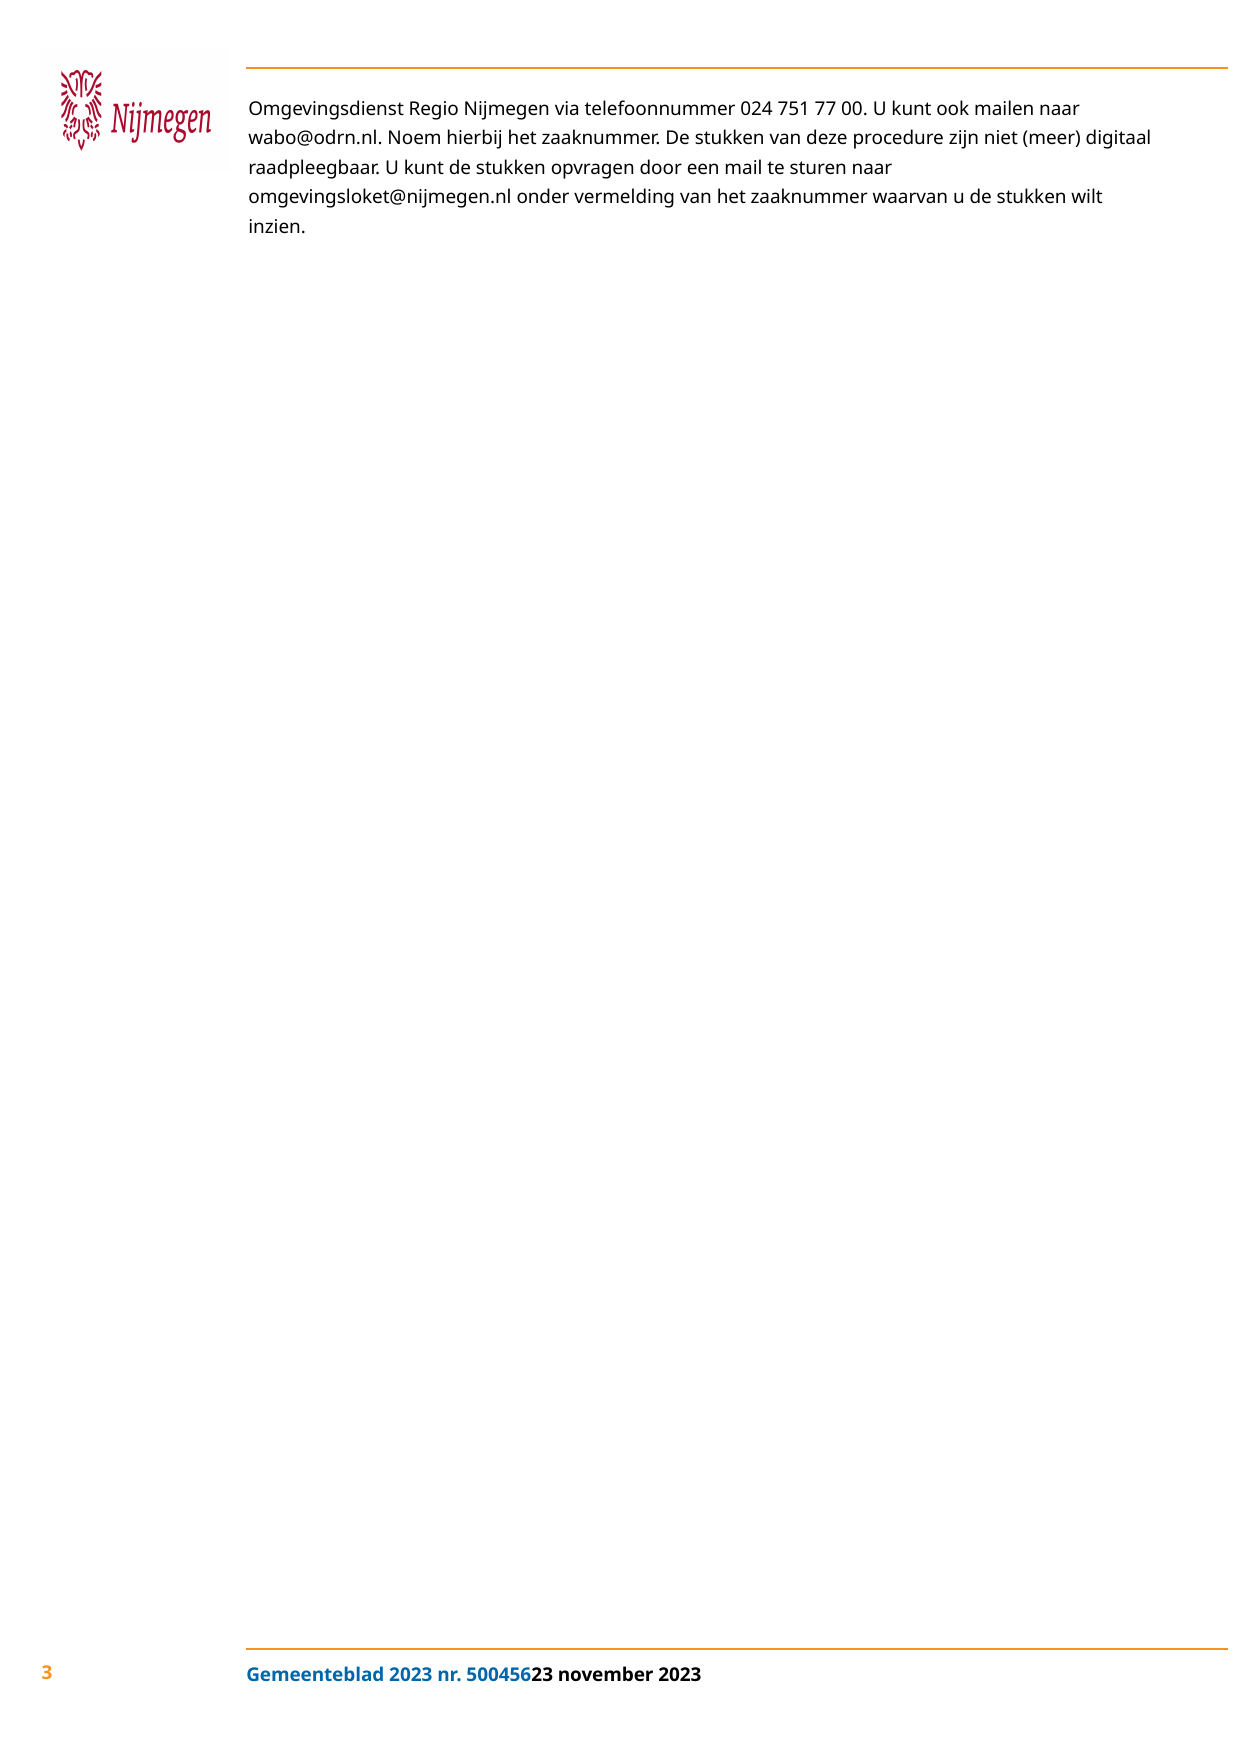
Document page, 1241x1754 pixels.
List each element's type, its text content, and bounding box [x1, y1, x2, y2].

picture [41, 47, 231, 172]
text Omgevingsdienst Regio Nijmegen via telefoonnummer 024 751 77 00. U kunt ook mailen naar wabo@odrn.nl. Noem hierbij het zaaknummer. De stukken van deze procedure zijn niet (meer) digitaal raadpleegbaar. U kunt de stukken opvragen door een mail te sturen naar omgevingsloket@nijmegen.nl onder vermelding van het zaaknummer waarvan u de stukken wilt inzien. [248, 95, 1152, 239]
